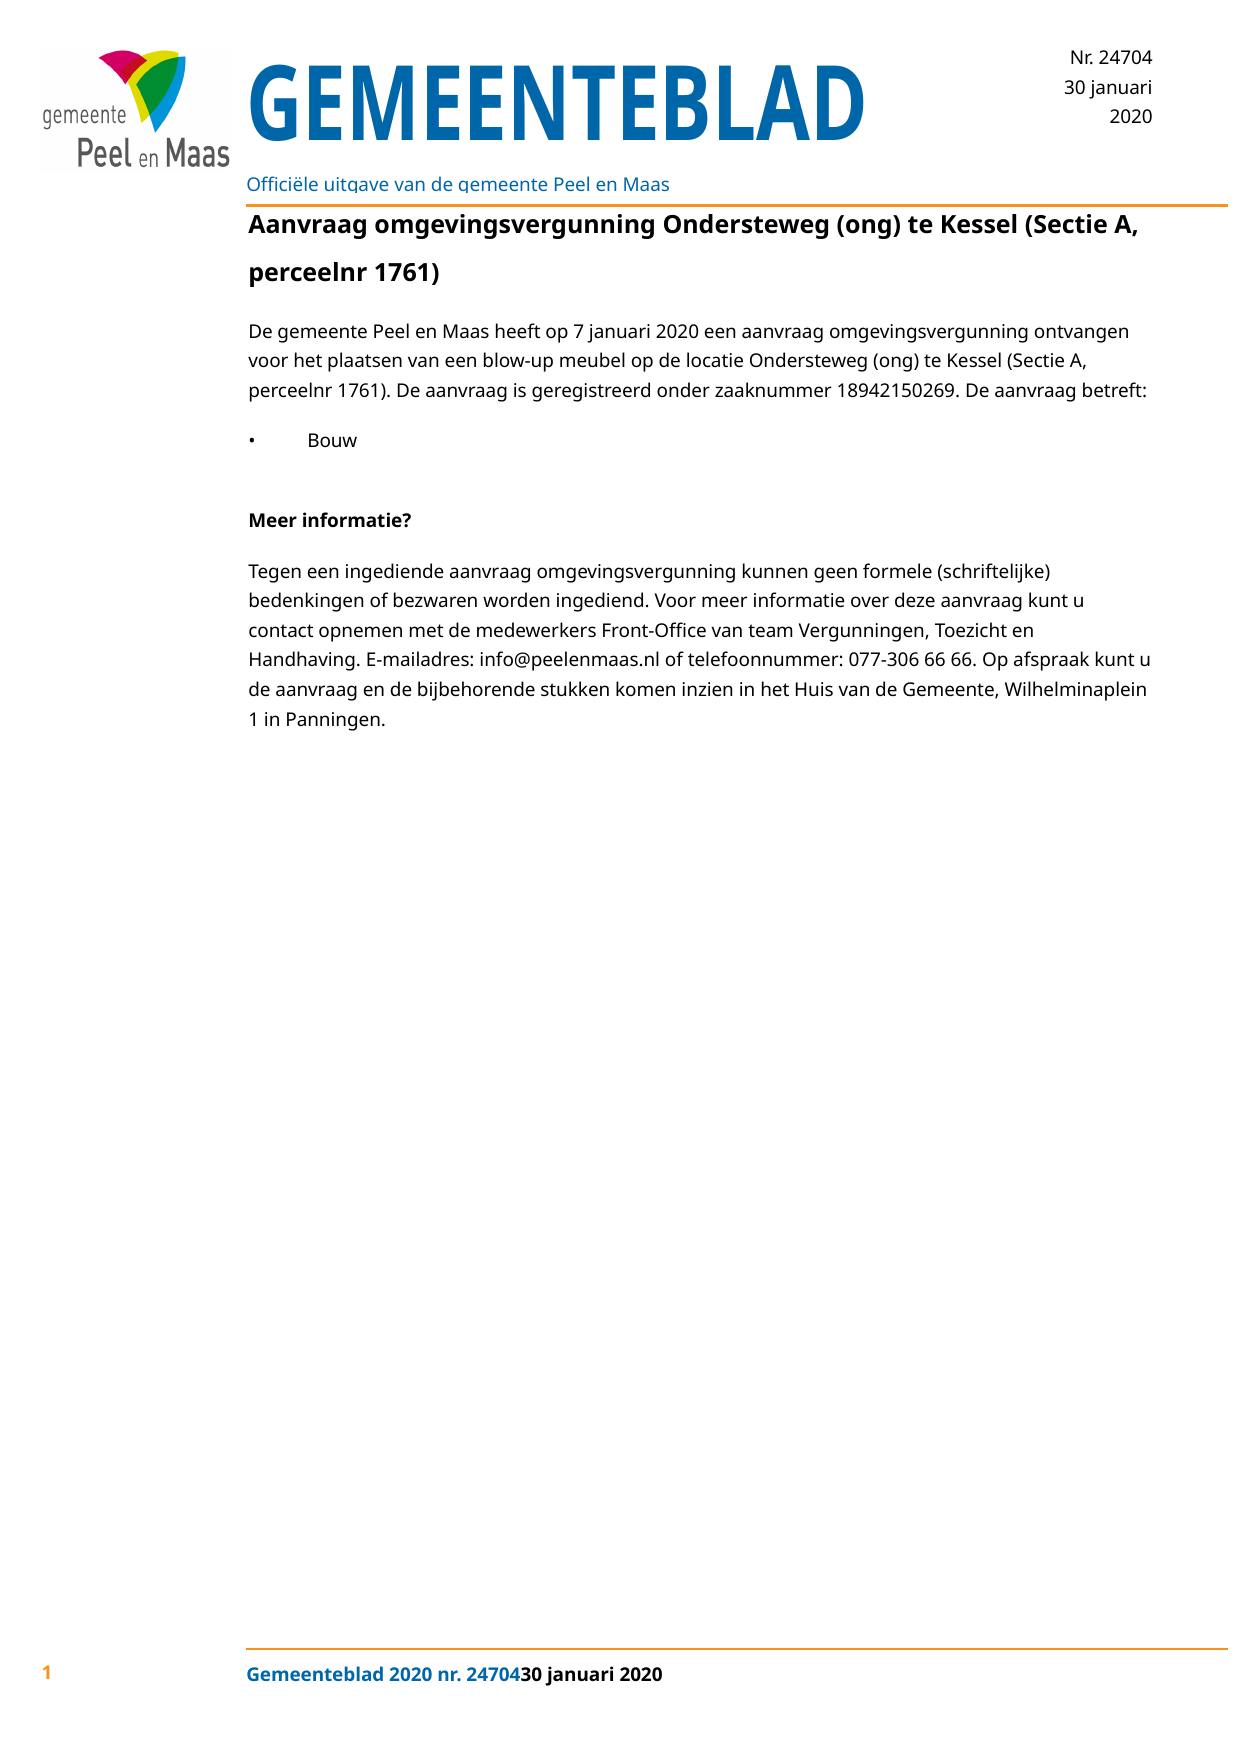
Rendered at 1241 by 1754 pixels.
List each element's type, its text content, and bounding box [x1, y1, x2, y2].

text Tegen een ingediende aanvraag omgevingsvergunning kunnen geen formele (schriftelijke) bedenkingen of bezwaren worden ingediend. Voor meer informatie over deze aanvraag kunt u contact opnemen met de medewerkers Front-Office van team Vergunningen, Toezicht en Handhaving. E-mailadres: info@peelenmaas.nl of telefoonnummer: 077-306 66 66. Op afspraak kunt u de aanvraag en de bijbehorende stukken komen inzien in het Huis van de Gemeente, Wilhelminaplein 1 in Panningen. [248, 558, 1152, 732]
text Aanvraag omgevingsvergunning Ondersteweg (ong) te Kessel (Sectie A, perceelnr 1761) [248, 207, 1152, 288]
text De gemeente Peel en Maas heeft op 7 januari 2020 een aanvraag omgevingsvergunning ontvangen voor het plaatsen van een blow-up meubel op de locatie Ondersteweg (ong) te Kessel (Sectie A, perceelnr 1761). De aanvraag is geregistreerd onder zaaknummer 18942150269. De aanvraag betreft: [248, 318, 1152, 403]
text Meer informatie? [248, 507, 1152, 533]
list Bouw [248, 427, 1152, 453]
picture [41, 47, 231, 172]
